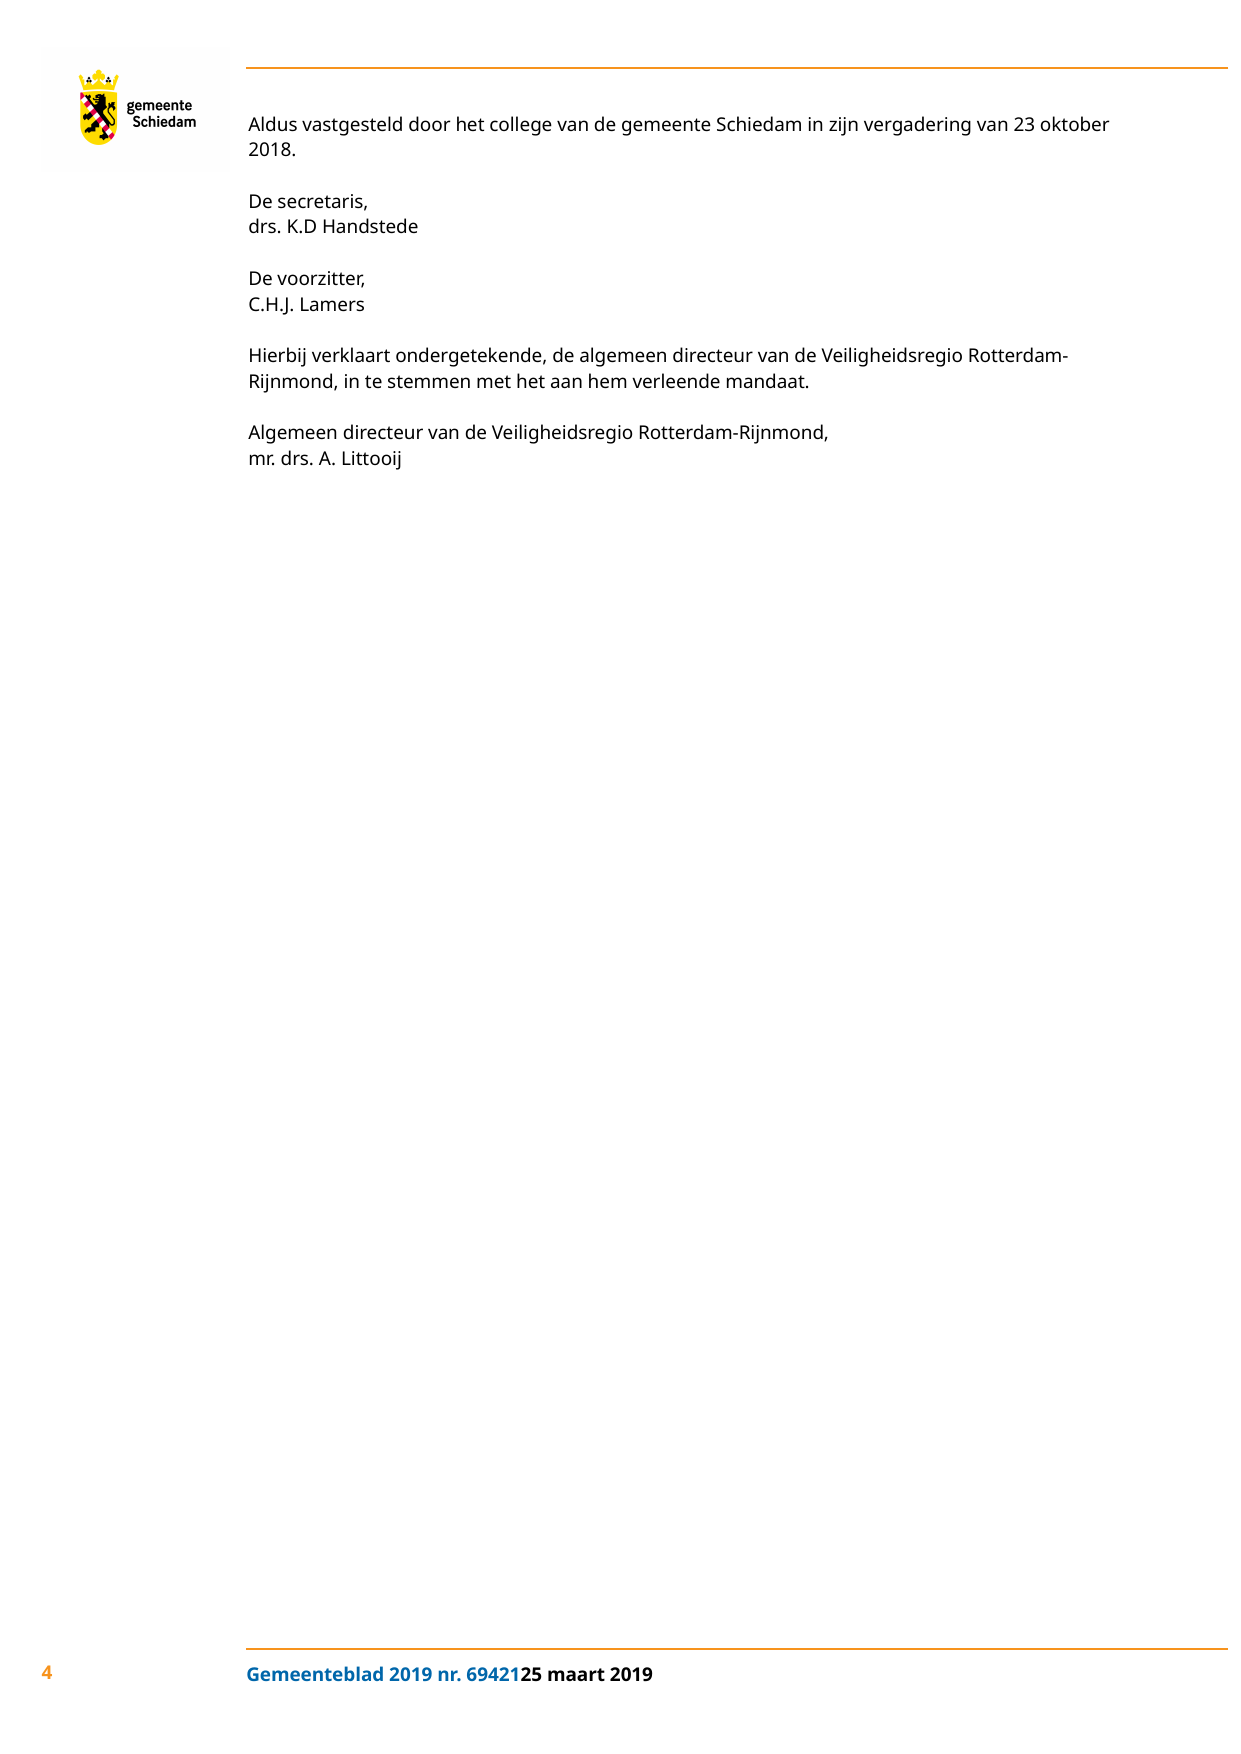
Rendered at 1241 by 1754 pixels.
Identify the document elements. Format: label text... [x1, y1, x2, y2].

text drs. K.D Handstede [248, 214, 1152, 239]
picture [41, 47, 231, 172]
text Aldus vastgesteld door het college van de gemeente Schiedam in zijn vergadering van 23 oktober 2018. [248, 111, 1152, 162]
text mr. drs. A. Littooij [248, 445, 1152, 471]
text Algemeen directeur van de Veiligheidsregio Rotterdam-Rijnmond, [248, 419, 1152, 445]
text C.H.J. Lamers [248, 291, 1152, 317]
text Hierbij verklaart ondergetekende, de algemeen directeur van de Veiligheidsregio Rotterdam-Rijnmond, in te stemmen met het aan hem verleende mandaat. [248, 342, 1152, 394]
text De secretaris, [248, 188, 1152, 214]
text De voorzitter, [248, 265, 1152, 291]
